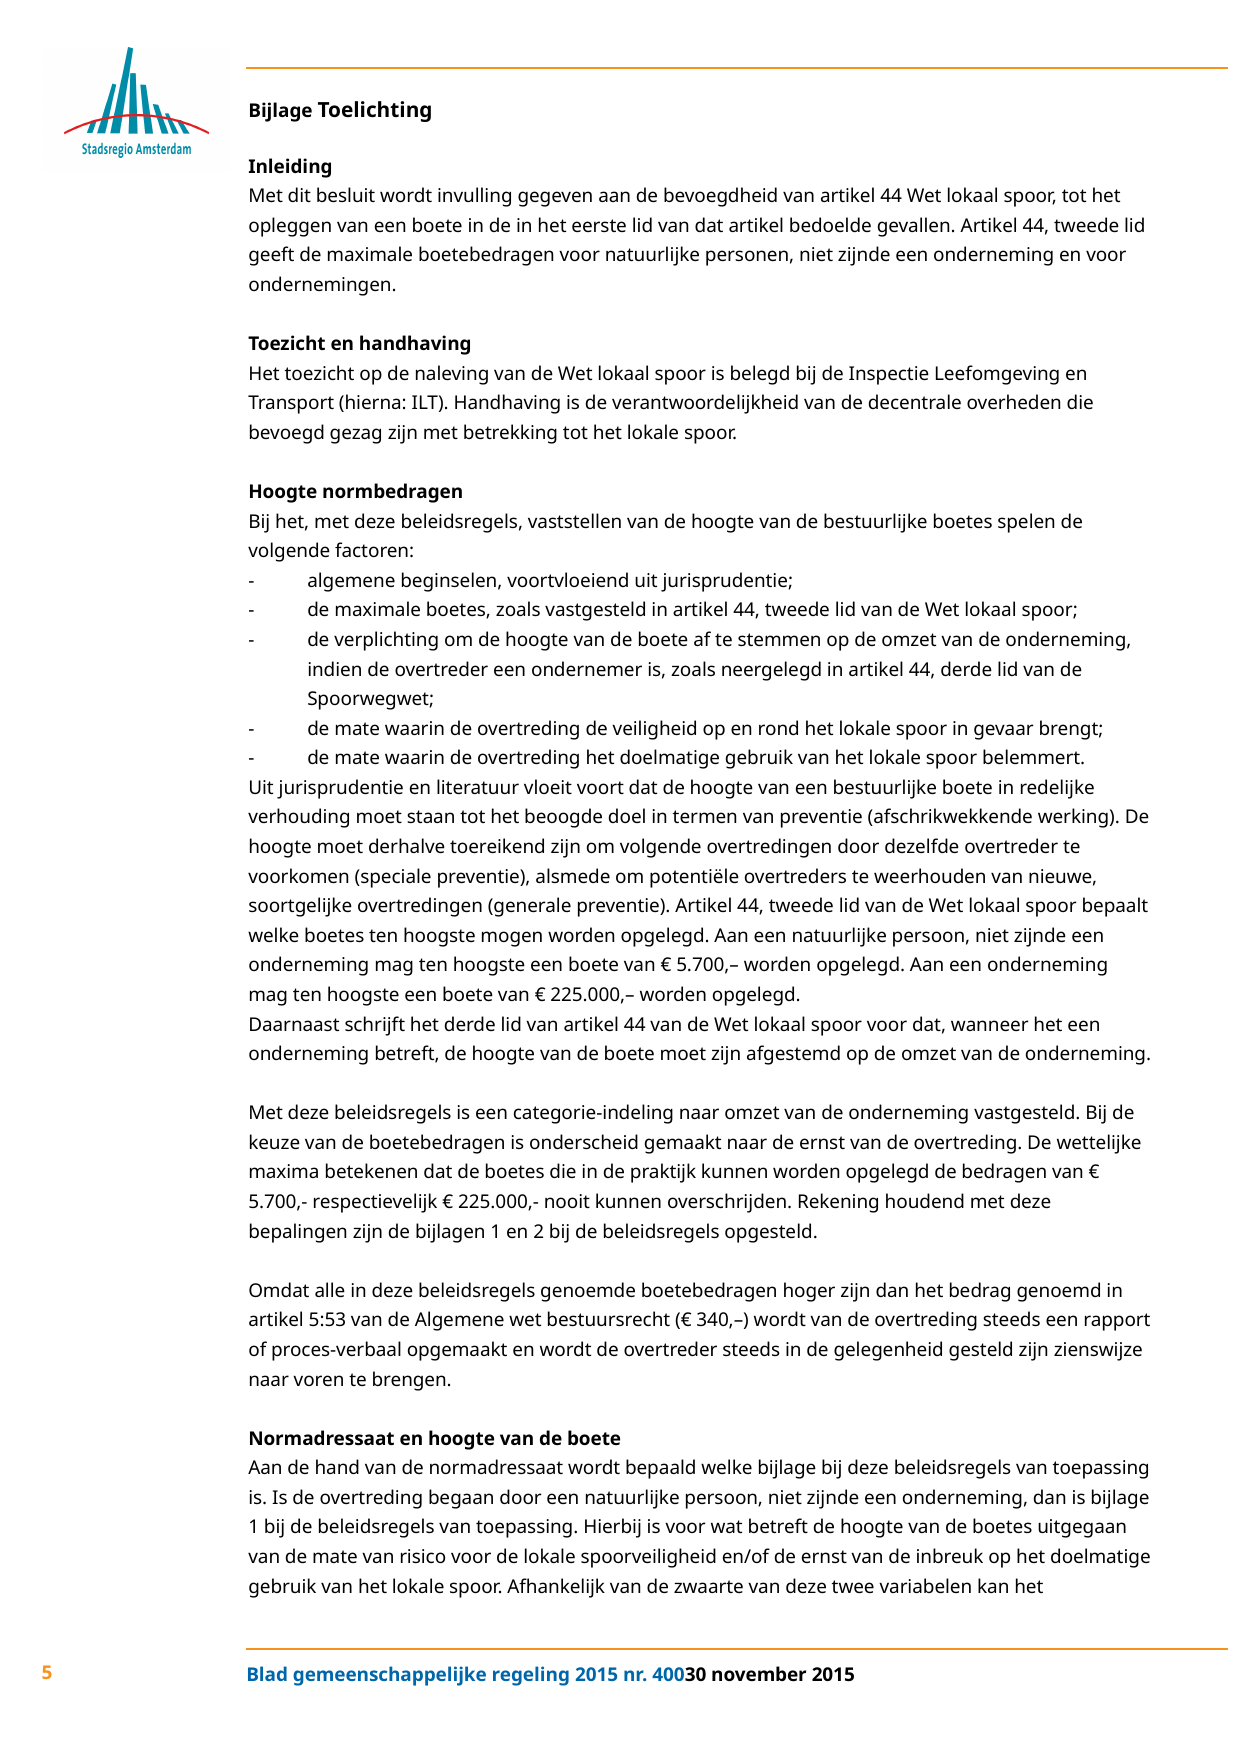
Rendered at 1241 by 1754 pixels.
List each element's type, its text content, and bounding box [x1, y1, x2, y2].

text Omdat alle in deze beleidsregels genoemde boetebedragen hoger zijn dan het bedrag genoemd in artikel 5:53 van de Algemene wet bestuursrecht (€ 340,–) wordt van de overtreding steeds een rapport of proces-verbaal opgemaakt en wordt de overtreder steeds in de gelegenheid gesteld zijn zienswijze naar voren te brengen. [248, 1277, 1152, 1392]
text Normadressaat en hoogte van de boete [248, 1425, 1152, 1451]
text Uit jurisprudentie en literatuur vloeit voort dat de hoogte van een bestuurlijke boete in redelijke verhouding moet staan tot het beoogde doel in termen van preventie (afschrikwekkende werking). De hoogte moet derhalve toereikend zijn om volgende overtredingen door dezelfde overtreder te voorkomen (speciale preventie), alsmede om potentiële overtreders te weerhouden van nieuwe, soortgelijke overtredingen (generale preventie). Artikel 44, tweede lid van de Wet lokaal spoor bepaalt welke boetes ten hoogste mogen worden opgelegd. Aan een natuurlijke persoon, niet zijnde een onderneming mag ten hoogste een boete van € 5.700,– worden opgelegd. Aan een onderneming mag ten hoogste een boete van € 225.000,– worden opgelegd. [248, 774, 1152, 1007]
list de mate waarin de overtreding het doelmatige gebruik van het lokale spoor belemmert. [248, 744, 1152, 770]
text Met dit besluit wordt invulling gegeven aan de bevoegdheid van artikel 44 Wet lokaal spoor, tot het opleggen van een boete in de in het eerste lid van dat artikel bedoelde gevallen. Artikel 44, tweede lid geeft de maximale boetebedragen voor natuurlijke personen, niet zijnde een onderneming en voor ondernemingen. [248, 182, 1152, 297]
text Aan de hand van de normadressaat wordt bepaald welke bijlage bij deze beleidsregels van toepassing is. Is de overtreding begaan door een natuurlijke persoon, niet zijnde een onderneming, dan is bijlage 1 bij de beleidsregels van toepassing. Hierbij is voor wat betreft de hoogte van de boetes uitgegaan van de mate van risico voor de lokale spoorveiligheid en/of de ernst van de inbreuk op het doelmatige gebruik van het lokale spoor. Afhankelijk van de zwaarte van deze twee variabelen kan het [248, 1454, 1152, 1599]
picture [41, 47, 231, 172]
text Hoogte normbedragen [248, 478, 1152, 504]
text Toezicht en handhaving [248, 330, 1152, 356]
text Bij het, met deze beleidsregels, vaststellen van de hoogte van de bestuurlijke boetes spelen de volgende factoren: [248, 508, 1152, 563]
list de mate waarin de overtreding de veiligheid op en rond het lokale spoor in gevaar brengt; [248, 715, 1152, 741]
list algemene beginselen, voortvloeiend uit jurisprudentie; [248, 567, 1152, 593]
list de verplichting om de hoogte van de boete af te stemmen op de omzet van de onderneming, indien de overtreder een ondernemer is, zoals neergelegd in artikel 44, derde lid van de Spoorwegwet; [248, 626, 1152, 711]
text Met deze beleidsregels is een categorie-indeling naar omzet van de onderneming vastgesteld. Bij de keuze van de boetebedragen is onderscheid gemaakt naar de ernst van de overtreding. De wettelijke maxima betekenen dat de boetes die in de praktijk kunnen worden opgelegd de bedragen van € 5.700,- respectievelijk € 225.000,- nooit kunnen overschrijden. Rekening houdend met deze bepalingen zijn de bijlagen 1 en 2 bij de beleidsregels opgesteld. [248, 1099, 1152, 1244]
text Inleiding [248, 153, 1152, 179]
text Bijlage Toelichting [248, 95, 1152, 123]
text Het toezicht op de naleving van de Wet lokaal spoor is belegd bij de Inspectie Leefomgeving en Transport (hierna: ILT). Handhaving is de verantwoordelijkheid van de decentrale overheden die bevoegd gezag zijn met betrekking tot het lokale spoor. [248, 360, 1152, 445]
text Daarnaast schrijft het derde lid van artikel 44 van de Wet lokaal spoor voor dat, wanneer het een onderneming betreft, de hoogte van de boete moet zijn afgestemd op de omzet van de onderneming. [248, 1011, 1152, 1066]
list de maximale boetes, zoals vastgesteld in artikel 44, tweede lid van de Wet lokaal spoor; [248, 597, 1152, 622]
